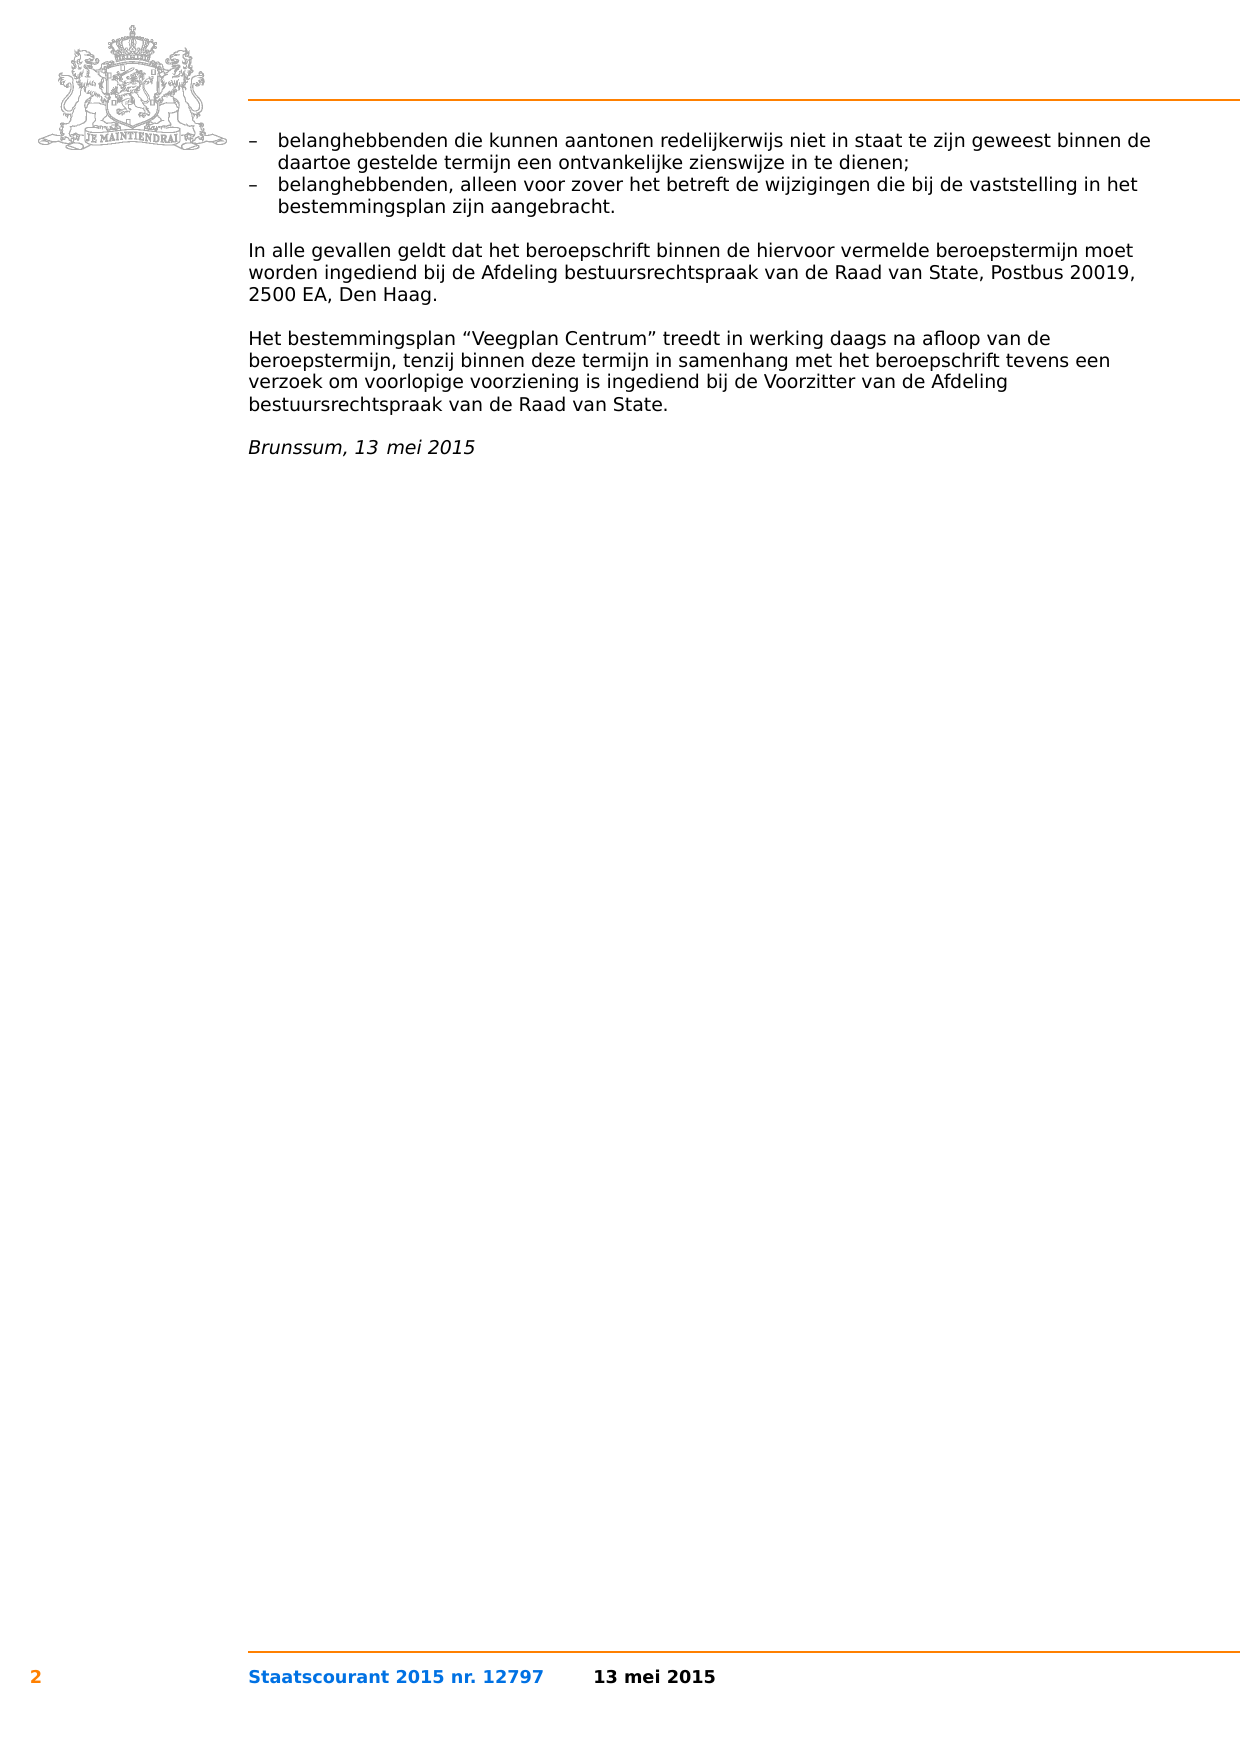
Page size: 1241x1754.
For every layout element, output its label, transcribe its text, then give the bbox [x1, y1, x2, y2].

text In alle gevallen geldt dat het beroepschrift binnen de hiervoor vermelde beroepstermijn moet worden ingediend bij de Afdeling bestuursrechtspraak van de Raad van State, Postbus 20019, 2500 EA, Den Haag. [248, 240, 1163, 306]
text Brunssum, 13 mei 2015 [248, 437, 1163, 459]
picture [38, 25, 227, 150]
text – belanghebbenden die kunnen aantonen redelijkerwijs niet in staat te zijn geweest binnen de daartoe gestelde termijn een ontvankelijke zienswijze in te dienen; [248, 130, 1163, 174]
text – belanghebbenden, alleen voor zover het betreft de wijzigingen die bij de vaststelling in het bestemmingsplan zijn aangebracht. [248, 174, 1163, 218]
text Het bestemmingsplan “Veegplan Centrum” treedt in werking daags na afloop van de beroepstermijn, tenzij binnen deze termijn in samenhang met het beroepschrift tevens een verzoek om voorlopige voorziening is ingediend bij de Voorzitter van de Afdeling bestuursrechtspraak van de Raad van State. [248, 327, 1163, 415]
